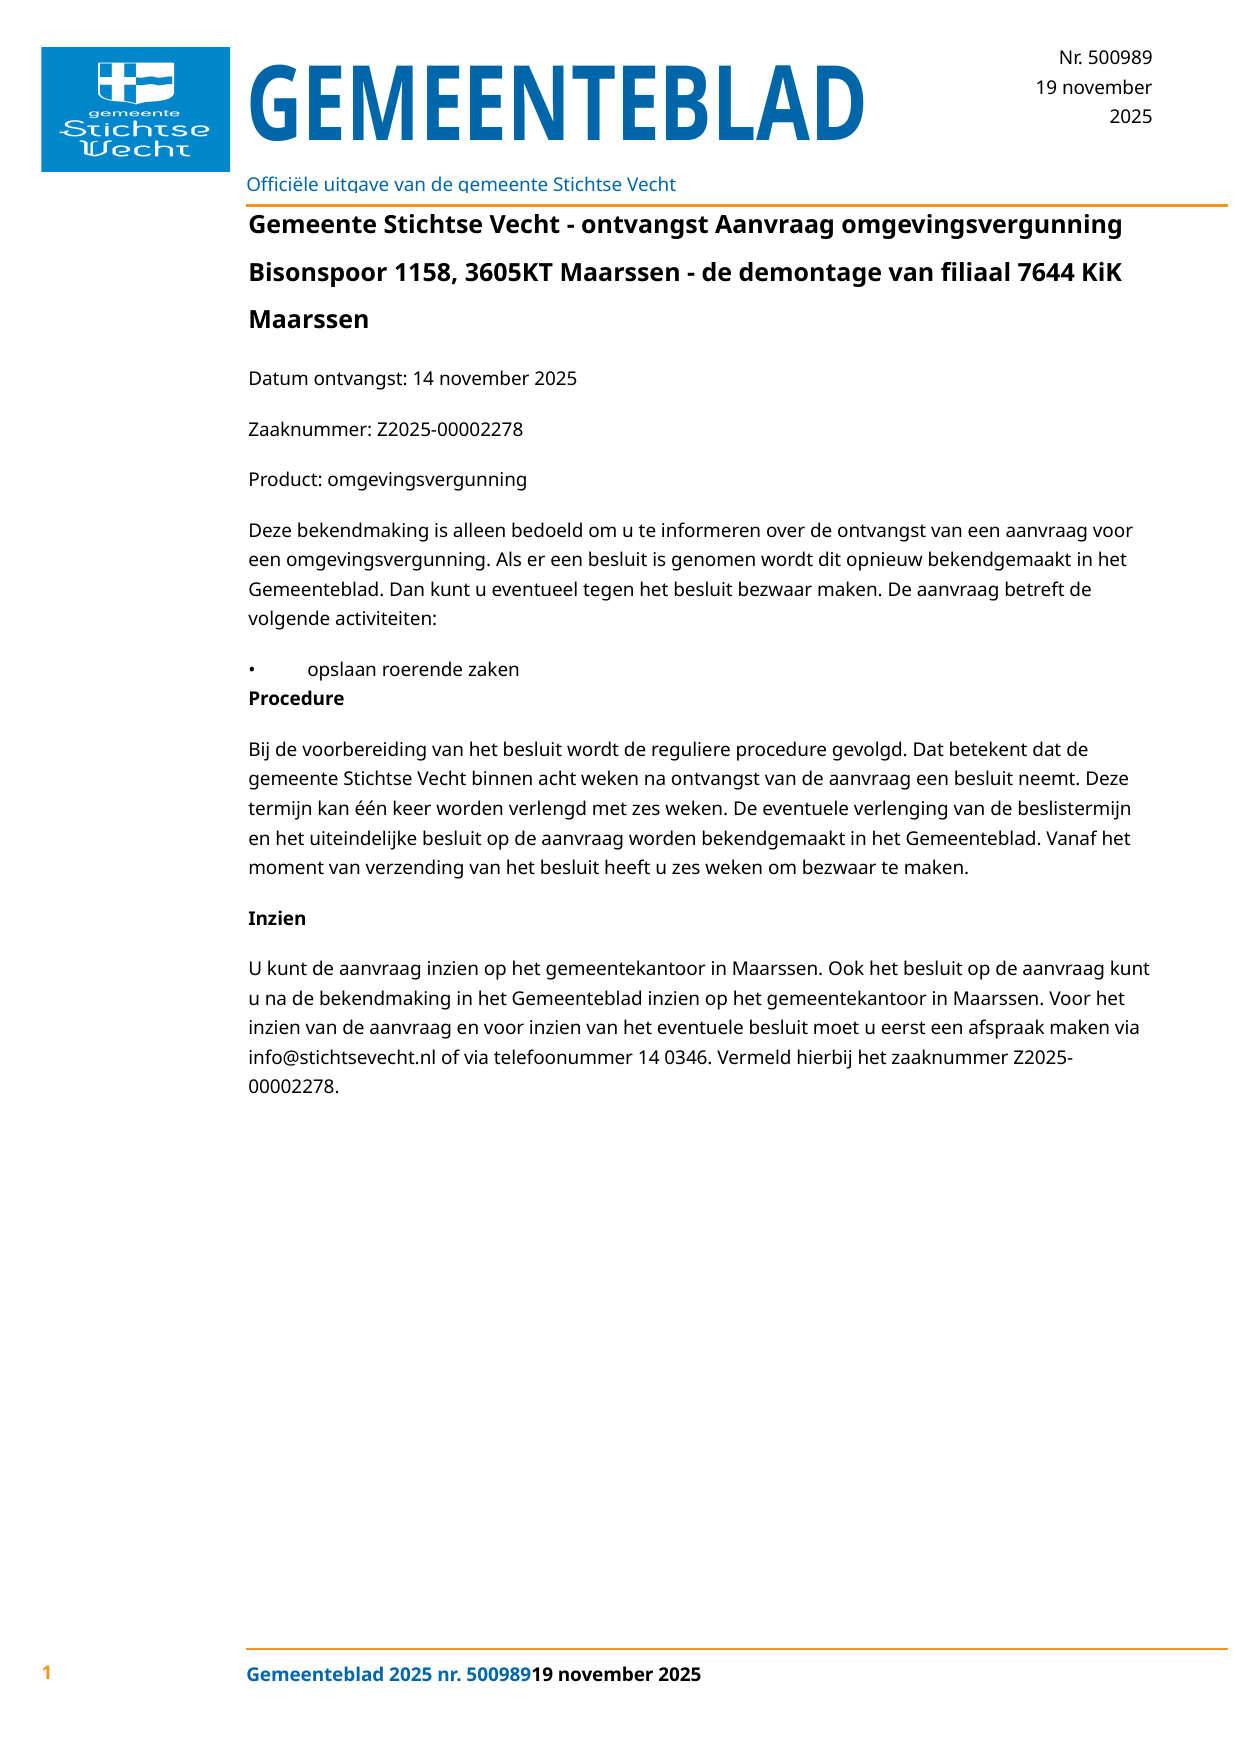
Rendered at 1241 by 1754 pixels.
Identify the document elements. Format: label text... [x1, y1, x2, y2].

text Inzien [248, 905, 1152, 930]
text Datum ontvangst: 14 november 2025 [248, 366, 1152, 391]
picture [99, 63, 135, 101]
list opslaan roerende zaken [248, 656, 1152, 682]
text U kunt de aanvraag inzien op het gemeentekantoor in Maarssen. Ook het besluit op de aanvraag kunt u na de bekendmaking in het Gemeenteblad inzien op het gemeentekantoor in Maarssen. Voor het inzien van de aanvraag en voor inzien van het eventuele besluit moet u eerst een afspraak maken via info@stichtsevecht.nl of via telefoonummer 14 0346. Vermeld hierbij het zaaknummer Z2025-00002278. [248, 955, 1152, 1099]
text Deze bekendmaking is alleen bedoeld om u te informeren over de ontvangst van een aanvraag voor een omgevingsvergunning. Als er een besluit is genomen wordt dit opnieuw bekendgemaakt in het Gemeenteblad. Dan kunt u eventueel tegen het besluit bezwaar maken. De aanvraag betreft de volgende activiteiten: [248, 517, 1152, 631]
picture [137, 63, 174, 103]
text Procedure [248, 686, 1152, 711]
text Product: omgevingsvergunning [248, 466, 1152, 492]
text Gemeente Stichtse Vecht - ontvangst Aanvraag omgevingsvergunning Bisonspoor 1158, 3605KT Maarssen - de demontage van filiaal 7644 KiK Maarssen [248, 207, 1152, 336]
text Bij de voorbereiding van het besluit wordt de reguliere procedure gevolgd. Dat betekent dat de gemeente Stichtse Vecht binnen acht weken na ontvangst van de aanvraag een besluit neemt. Deze termijn kan één keer worden verlengd met zes weken. De eventuele verlenging van de beslistermijn en het uiteindelijke besluit op de aanvraag worden bekendgemaakt in het Gemeenteblad. Vanaf het moment van verzending van het besluit heeft u zes weken om bezwaar te maken. [248, 736, 1152, 880]
text Zaaknummer: Z2025-00002278 [248, 416, 1152, 442]
